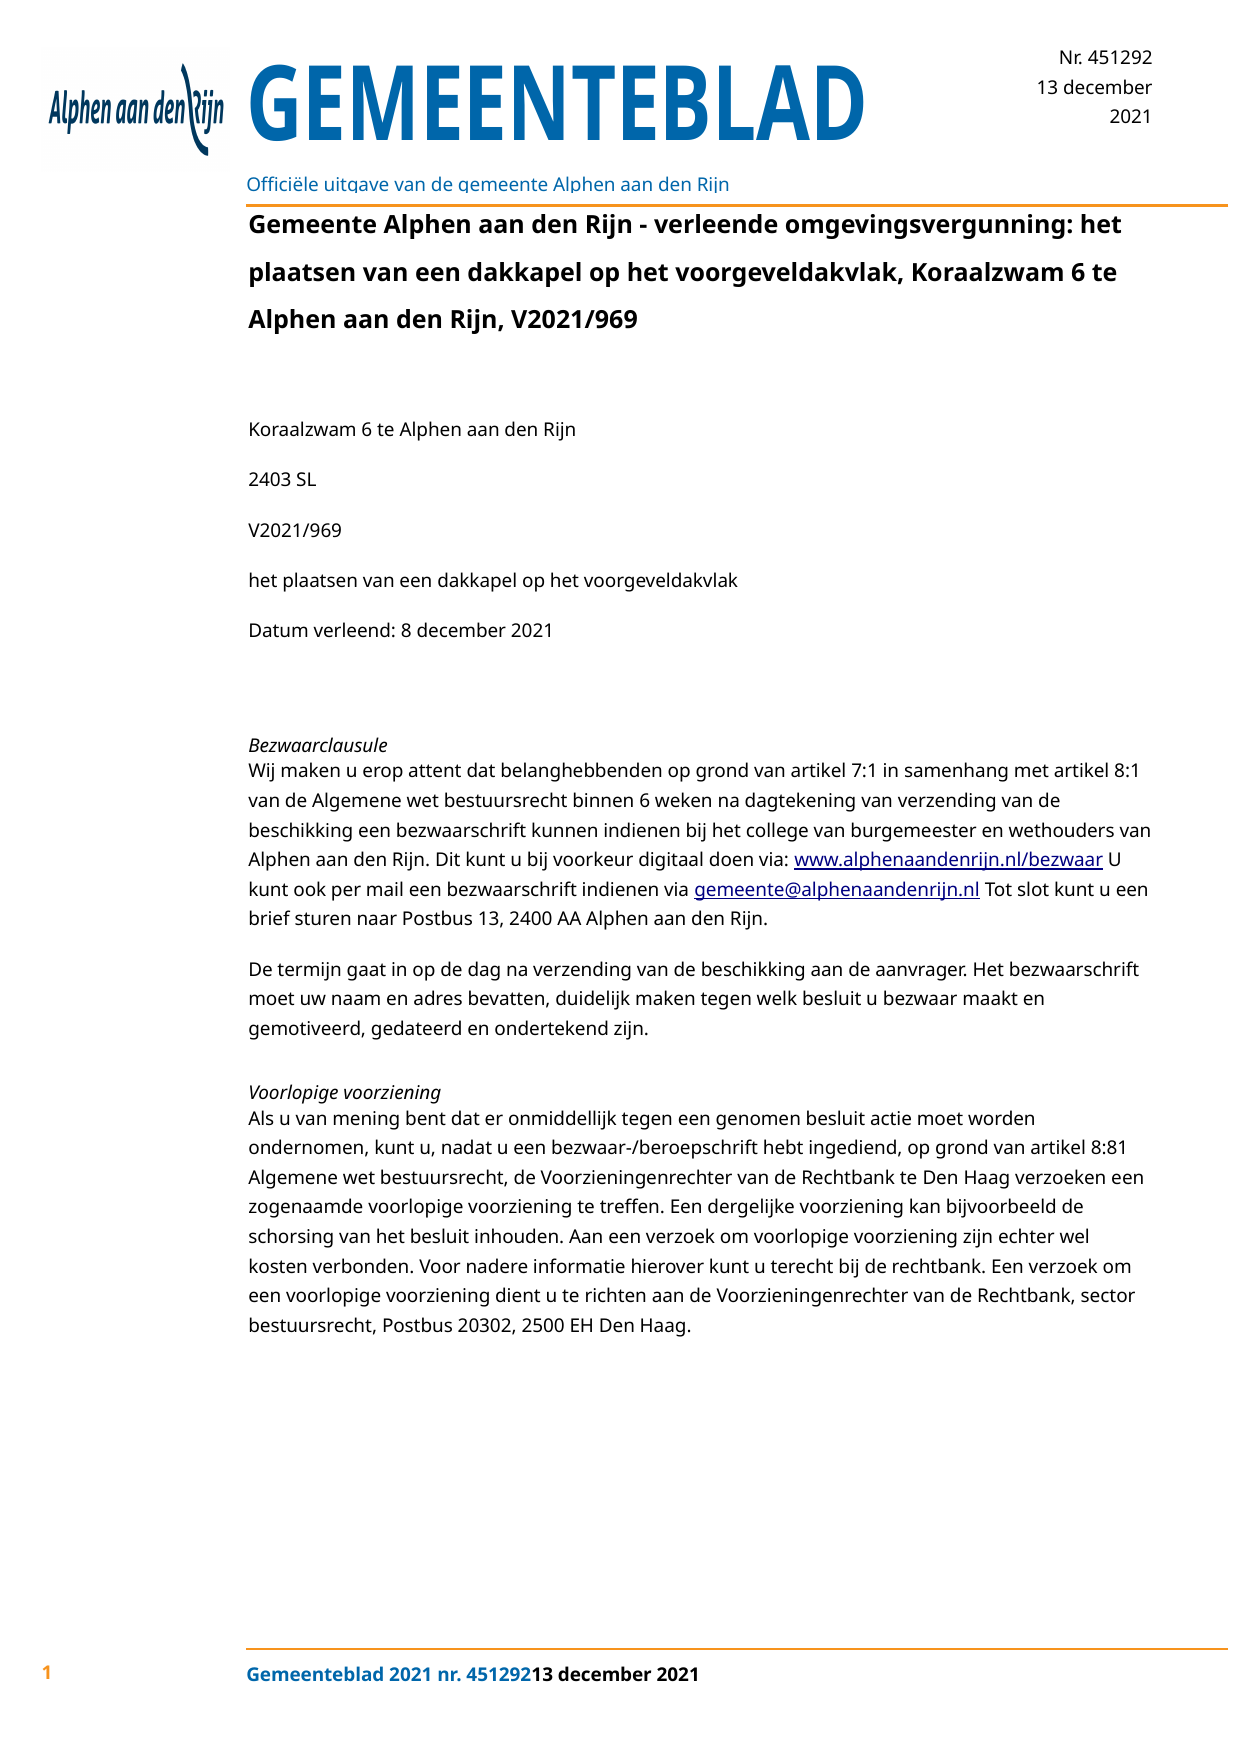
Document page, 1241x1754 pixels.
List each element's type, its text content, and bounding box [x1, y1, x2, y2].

picture [41, 47, 231, 172]
text 2403 SL [248, 466, 1152, 492]
text Koraalzwam 6 te Alphen aan den Rijn [248, 416, 1152, 442]
text Bezwaarclausule [248, 732, 1152, 758]
text De termijn gaat in op de dag na verzending van de beschikking aan de aanvrager. Het bezwaarschrift moet uw naam en adres bevatten, duidelijk maken tegen welk besluit u bezwaar maakt en gemotiveerd, gedateerd en ondertekend zijn. [248, 956, 1152, 1041]
text Als u van mening bent dat er onmiddellijk tegen een genomen besluit actie moet worden ondernomen, kunt u, nadat u een bezwaar-/beroepschrift hebt ingediend, op grond van artikel 8:81 Algemene wet bestuursrecht, de Voorzieningenrechter van de Rechtbank te Den Haag verzoeken een zogenaamde voorlopige voorziening te treffen. Een dergelijke voorziening kan bijvoorbeeld de schorsing van het besluit inhouden. Aan een verzoek om voorlopige voorziening zijn echter wel kosten verbonden. Voor nadere informatie hierover kunt u terecht bij de rechtbank. Een verzoek om een voorlopige voorziening dient u te richten aan de Voorzieningenrechter van de Rechtbank, sector bestuursrecht, Postbus 20302, 2500 EH Den Haag. [248, 1105, 1152, 1338]
text het plaatsen van een dakkapel op het voorgeveldakvlak [248, 567, 1152, 593]
text Datum verleend: 8 december 2021 [248, 618, 1152, 643]
text Wij maken u erop attent dat belanghebbenden op grond van artikel 7:1 in samenhang met artikel 8:1 van de Algemene wet bestuursrecht binnen 6 weken na dagtekening van verzending van de beschikking een bezwaarschrift kunnen indienen bij het college van burgemeester en wethouders van Alphen aan den Rijn. Dit kunt u bij voorkeur digitaal doen via: www.alphenaandenrijn.nl/bezwaar U kunt ook per mail een bezwaarschrift indienen via gemeente@alphenaandenrijn.nl Tot slot kunt u een brief sturen naar Postbus 13, 2400 AA Alphen aan den Rijn. [248, 758, 1152, 931]
text V2021/969 [248, 517, 1152, 542]
text Voorlopige voorziening [248, 1079, 1152, 1105]
text Gemeente Alphen aan den Rijn - verleende omgevingsvergunning: het plaatsen van een dakkapel op het voorgeveldakvlak, Koraalzwam 6 te Alphen aan den Rijn, V2021/969 [248, 207, 1152, 336]
